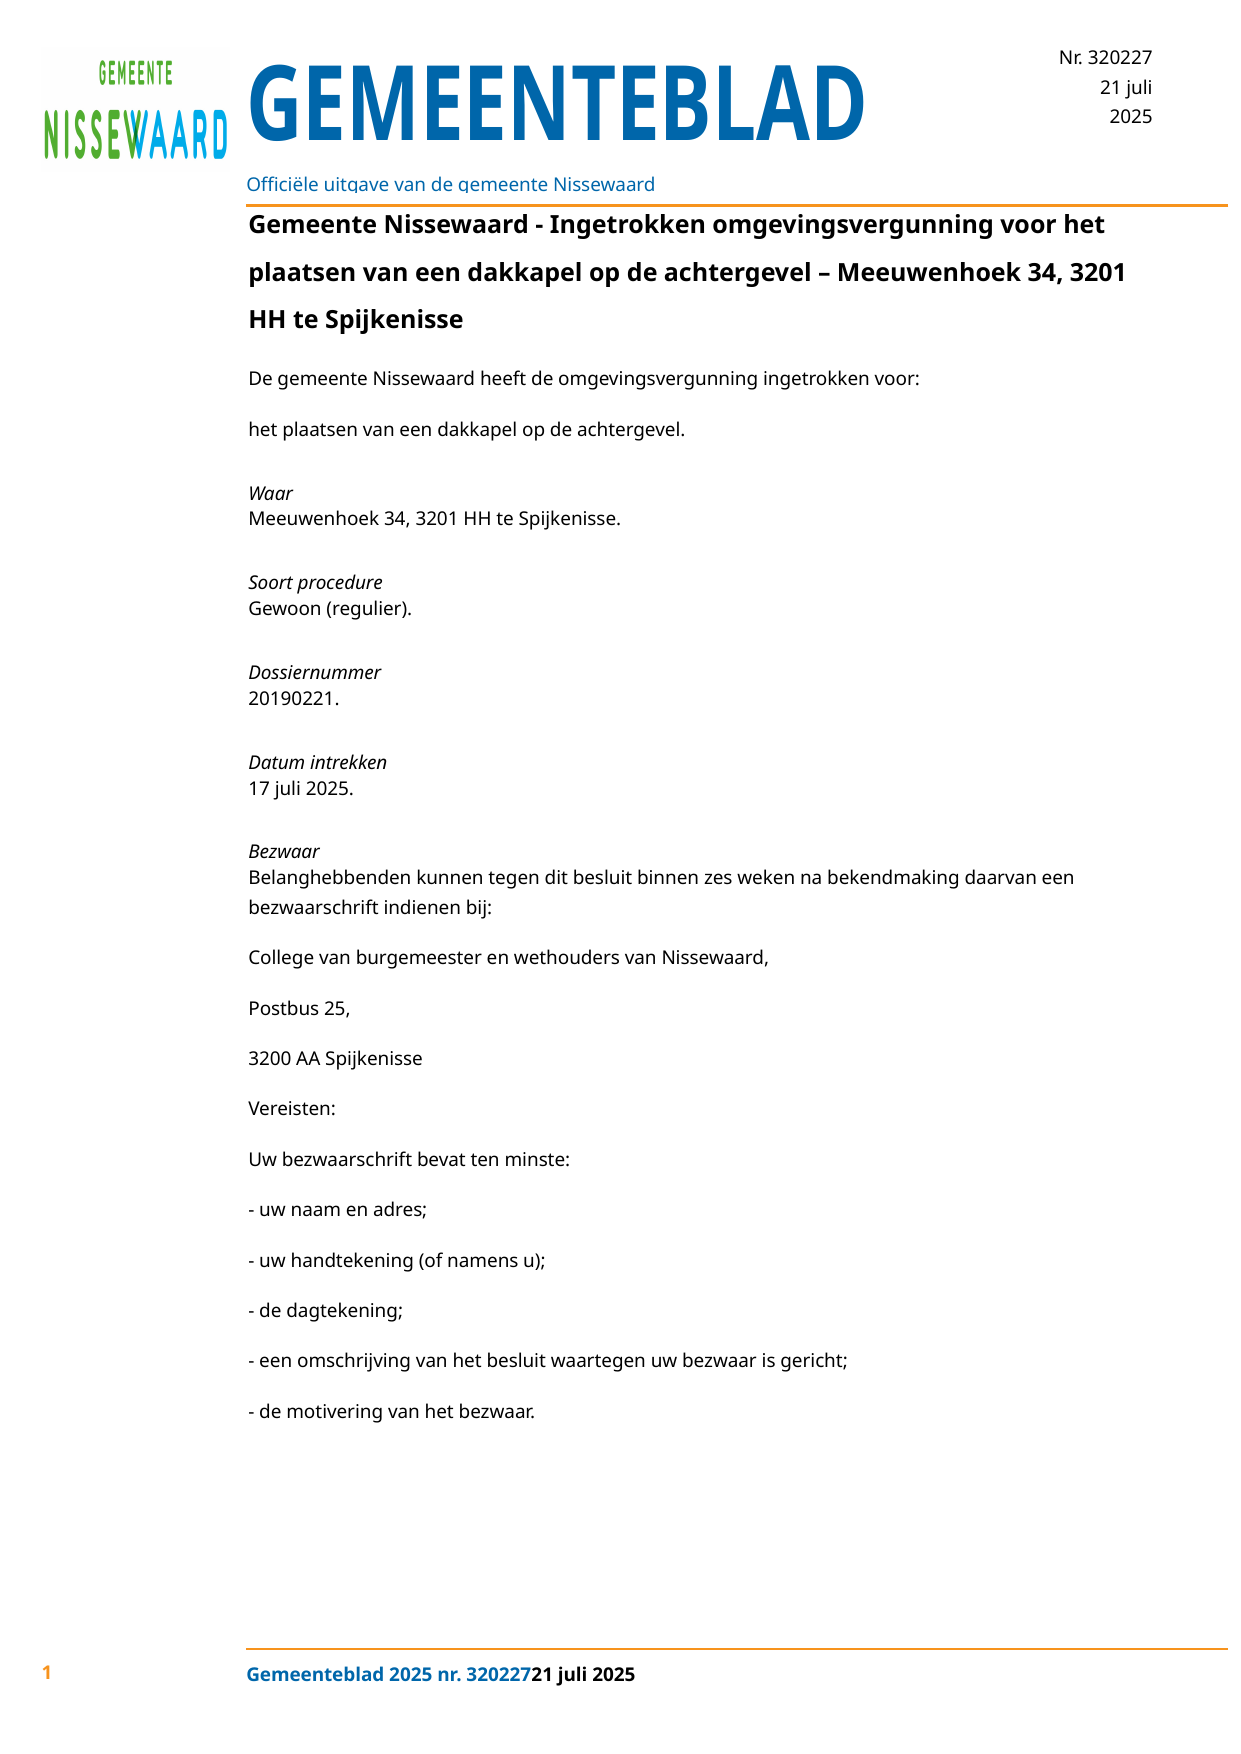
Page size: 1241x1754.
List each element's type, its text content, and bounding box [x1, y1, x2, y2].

text Bezwaar [248, 839, 1152, 864]
text Gewoon (regulier). [248, 595, 1152, 621]
picture [41, 47, 231, 172]
text College van burgemeester en wethouders van Nissewaard, [248, 944, 1152, 970]
text - uw handtekening (of namens u); [248, 1247, 1152, 1273]
text Belanghebbenden kunnen tegen dit besluit binnen zes weken na bekendmaking daarvan een bezwaarschrift indienen bij: [248, 864, 1152, 920]
text Waar [248, 480, 1152, 506]
text 3200 AA Spijkenisse [248, 1045, 1152, 1071]
text De gemeente Nissewaard heeft de omgevingsvergunning ingetrokken voor: [248, 366, 1152, 391]
text - uw naam en adres; [248, 1196, 1152, 1222]
text Soort procedure [248, 569, 1152, 595]
text - de motivering van het bezwaar. [248, 1398, 1152, 1424]
text Dossiernummer [248, 659, 1152, 685]
text Postbus 25, [248, 995, 1152, 1021]
text 20190221. [248, 685, 1152, 711]
text - de dagtekening; [248, 1297, 1152, 1323]
text Gemeente Nissewaard - Ingetrokken omgevingsvergunning voor het plaatsen van een dakkapel op de achtergevel – Meeuwenhoek 34, 3201 HH te Spijkenisse [248, 207, 1152, 336]
text Vereisten: [248, 1096, 1152, 1121]
text Meeuwenhoek 34, 3201 HH te Spijkenisse. [248, 506, 1152, 531]
text Datum intrekken [248, 749, 1152, 775]
text Uw bezwaarschrift bevat ten minste: [248, 1146, 1152, 1172]
text 17 juli 2025. [248, 775, 1152, 800]
text het plaatsen van een dakkapel op de achtergevel. [248, 416, 1152, 442]
text - een omschrijving van het besluit waartegen uw bezwaar is gericht; [248, 1348, 1152, 1373]
